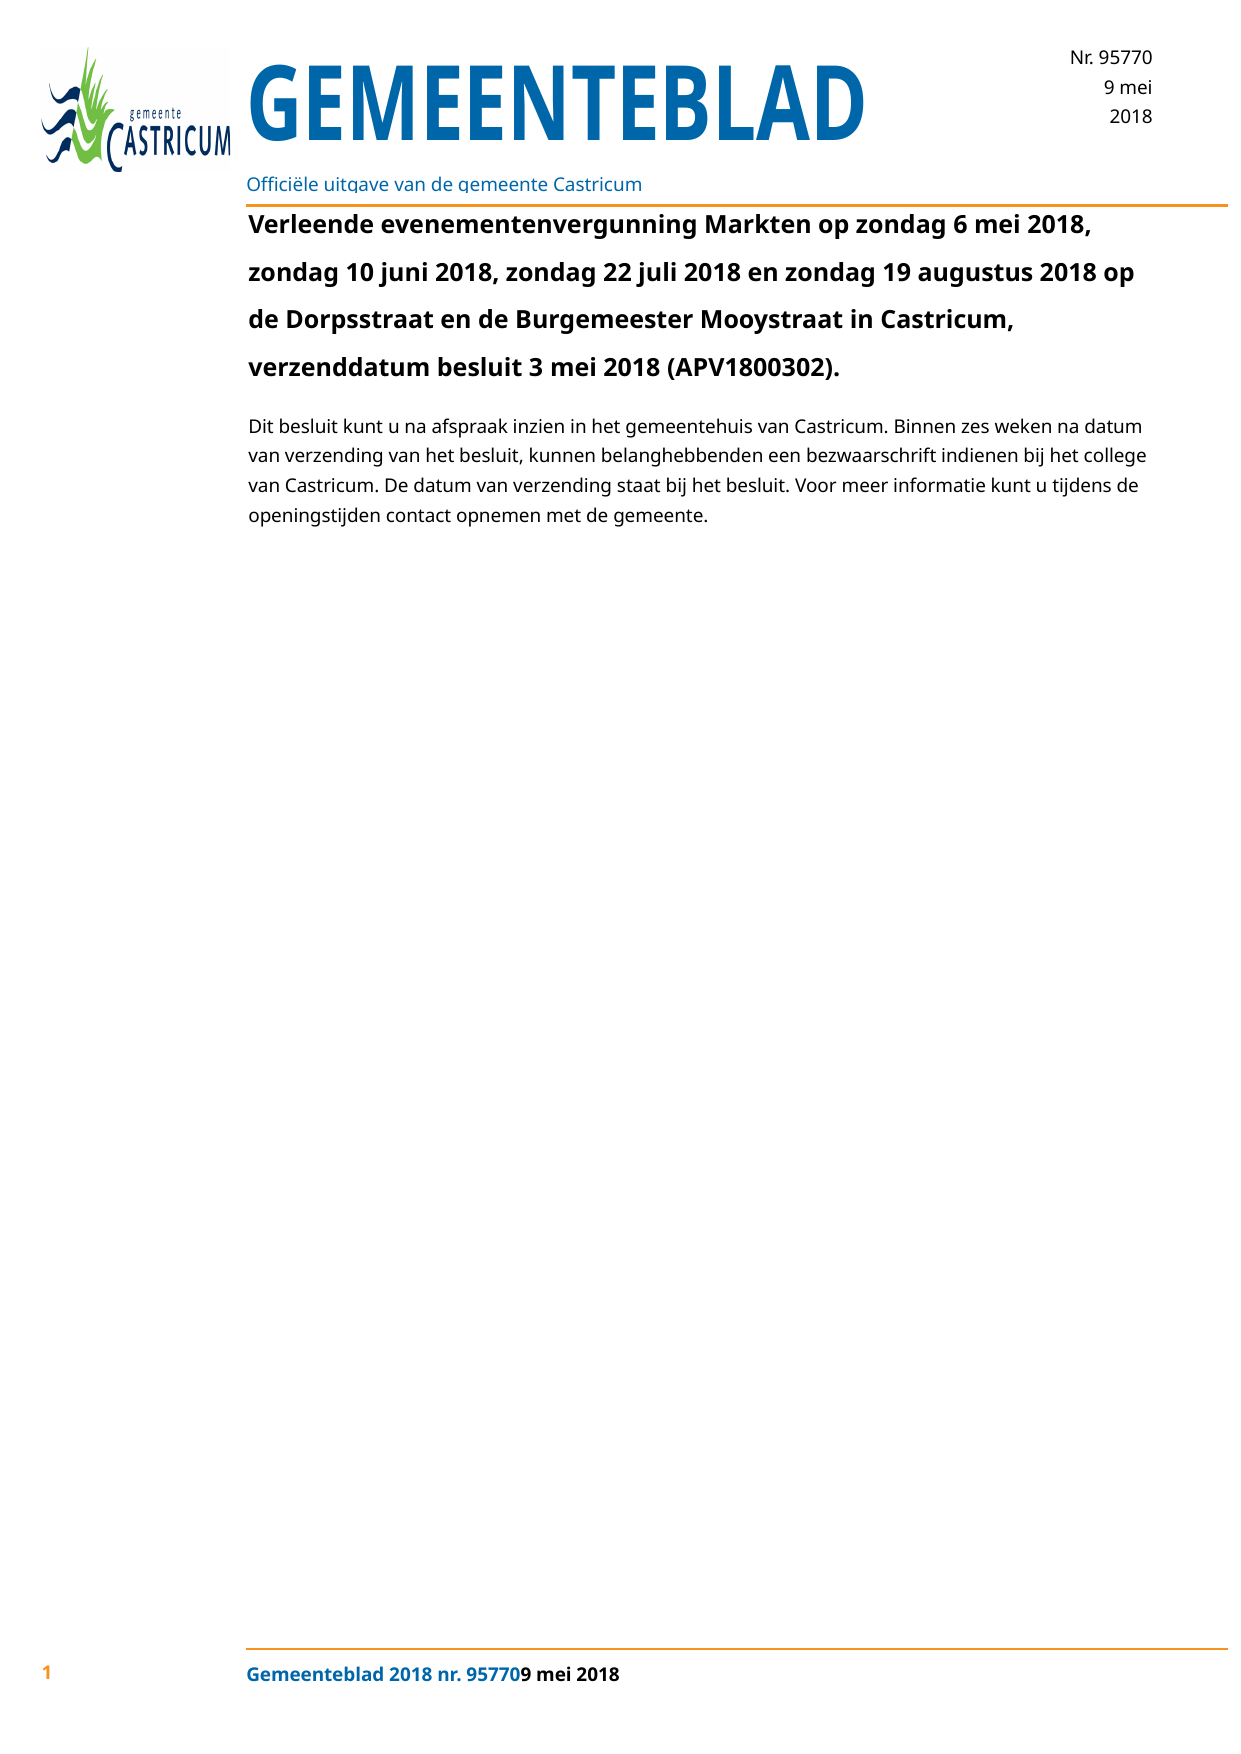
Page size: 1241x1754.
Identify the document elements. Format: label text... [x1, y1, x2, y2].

text Verleende evenementenvergunning Markten op zondag 6 mei 2018, zondag 10 juni 2018, zondag 22 juli 2018 en zondag 19 augustus 2018 op de Dorpsstraat en de Burgemeester Mooystraat in Castricum, verzenddatum besluit 3 mei 2018 (APV1800302). [248, 207, 1152, 384]
picture [41, 47, 231, 172]
text Dit besluit kunt u na afspraak inzien in het gemeentehuis van Castricum. Binnen zes weken na datum van verzending van het besluit, kunnen belanghebbenden een bezwaarschrift indienen bij het college van Castricum. De datum van verzending staat bij het besluit. Voor meer informatie kunt u tijdens de openingstijden contact opnemen met de gemeente. [248, 413, 1152, 528]
